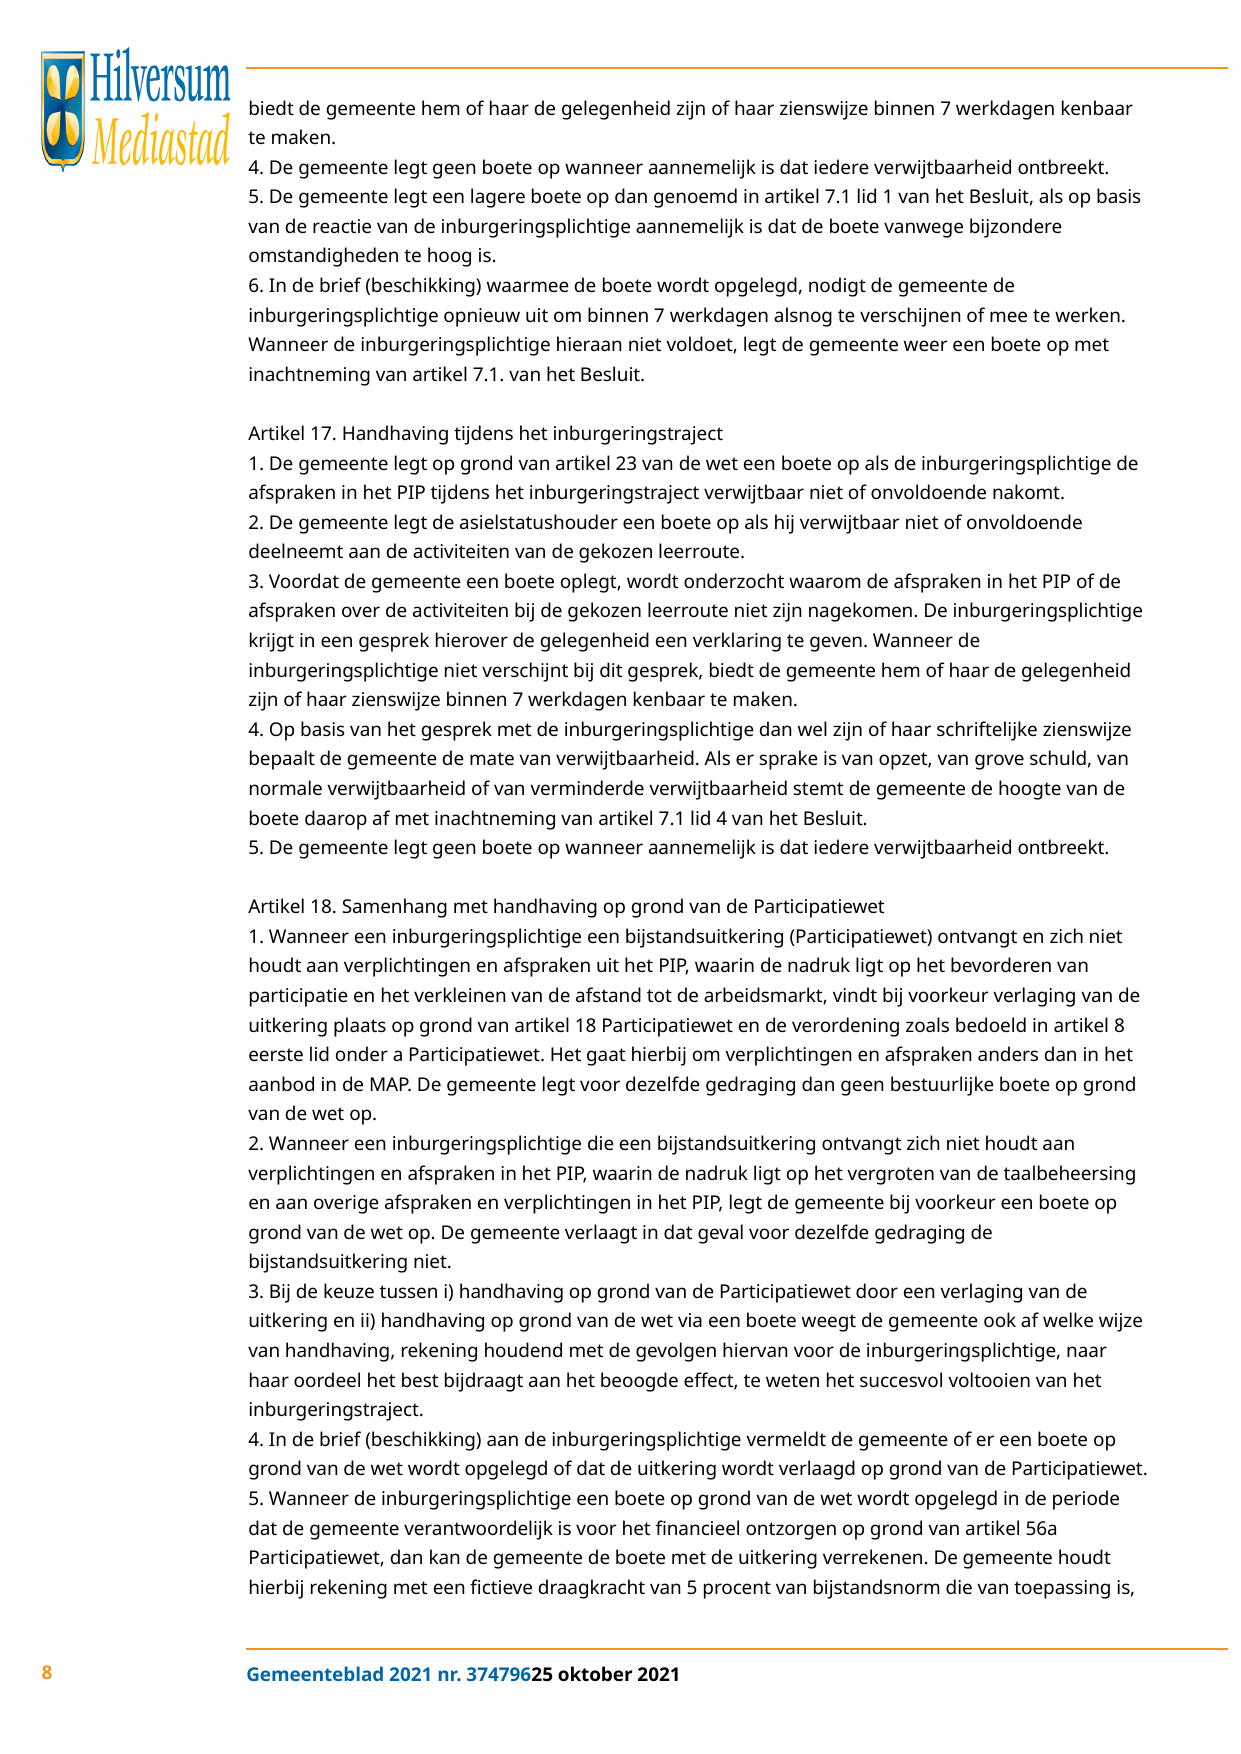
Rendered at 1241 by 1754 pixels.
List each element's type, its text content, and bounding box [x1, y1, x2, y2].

text 5. Wanneer de inburgeringsplichtige een boete op grond van de wet wordt opgelegd in de periode dat de gemeente verantwoordelijk is voor het financieel ontzorgen op grond van artikel 56a Participatiewet, dan kan de gemeente de boete met de uitkering verrekenen. De gemeente houdt hierbij rekening met een fictieve draagkracht van 5 procent van bijstandsnorm die van toepassing is, [248, 1485, 1152, 1600]
picture [41, 47, 231, 172]
text 6. In de brief (beschikking) waarmee de boete wordt opgelegd, nodigt de gemeente de inburgeringsplichtige opnieuw uit om binnen 7 werkdagen alsnog te verschijnen of mee te werken. Wanneer de inburgeringsplichtige hieraan niet voldoet, legt de gemeente weer een boete op met inachtneming van artikel 7.1. van het Besluit. [248, 272, 1152, 387]
text 2. Wanneer een inburgeringsplichtige die een bijstandsuitkering ontvangt zich niet houdt aan verplichtingen en afspraken in het PIP, waarin de nadruk ligt op het vergroten van de taalbeheersing en aan overige afspraken en verplichtingen in het PIP, legt de gemeente bij voorkeur een boete op grond van de wet op. De gemeente verlaagt in dat geval voor dezelfde gedraging de bijstandsuitkering niet. [248, 1130, 1152, 1274]
text 2. De gemeente legt de asielstatushouder een boete op als hij verwijtbaar niet of onvoldoende deelneemt aan de activiteiten van de gekozen leerroute. [248, 509, 1152, 564]
text 4. De gemeente legt geen boete op wanneer aannemelijk is dat iedere verwijtbaarheid ontbreekt. [248, 154, 1152, 180]
text Artikel 18. Samenhang met handhaving op grond van de Participatiewet [248, 893, 1152, 919]
text 4. Op basis van het gesprek met de inburgeringsplichtige dan wel zijn of haar schriftelijke zienswijze bepaalt de gemeente de mate van verwijtbaarheid. Als er sprake is van opzet, van grove schuld, van normale verwijtbaarheid of van verminderde verwijtbaarheid stemt de gemeente de hoogte van de boete daarop af met inachtneming van artikel 7.1 lid 4 van het Besluit. [248, 716, 1152, 831]
text Artikel 17. Handhaving tijdens het inburgeringstraject [248, 420, 1152, 446]
text 1. De gemeente legt op grond van artikel 23 van de wet een boete op als de inburgeringsplichtige de afspraken in het PIP tijdens het inburgeringstraject verwijtbaar niet of onvoldoende nakomt. [248, 450, 1152, 505]
text 3. Bij de keuze tussen i) handhaving op grond van de Participatiewet door een verlaging van de uitkering en ii) handhaving op grond van de wet via een boete weegt de gemeente ook af welke wijze van handhaving, rekening houdend met de gevolgen hiervan voor de inburgeringsplichtige, naar haar oordeel het best bijdraagt aan het beoogde effect, te weten het succesvol voltooien van het inburgeringstraject. [248, 1278, 1152, 1422]
text 4. In de brief (beschikking) aan de inburgeringsplichtige vermeldt de gemeente of er een boete op grond van de wet wordt opgelegd of dat de uitkering wordt verlaagd op grond van de Participatiewet. [248, 1426, 1152, 1481]
text 1. Wanneer een inburgeringsplichtige een bijstandsuitkering (Participatiewet) ontvangt en zich niet houdt aan verplichtingen en afspraken uit het PIP, waarin de nadruk ligt op het bevorderen van participatie en het verkleinen van de afstand tot de arbeidsmarkt, vindt bij voorkeur verlaging van de uitkering plaats op grond van artikel 18 Participatiewet en de verordening zoals bedoeld in artikel 8 eerste lid onder a Participatiewet. Het gaat hierbij om verplichtingen en afspraken anders dan in het aanbod in de MAP. De gemeente legt voor dezelfde gedraging dan geen bestuurlijke boete op grond van de wet op. [248, 923, 1152, 1126]
text 5. De gemeente legt geen boete op wanneer aannemelijk is dat iedere verwijtbaarheid ontbreekt. [248, 834, 1152, 860]
text biedt de gemeente hem of haar de gelegenheid zijn of haar zienswijze binnen 7 werkdagen kenbaar te maken. [248, 95, 1152, 150]
text 3. Voordat de gemeente een boete oplegt, wordt onderzocht waarom de afspraken in het PIP of de afspraken over de activiteiten bij de gekozen leerroute niet zijn nagekomen. De inburgeringsplichtige krijgt in een gesprek hierover de gelegenheid een verklaring te geven. Wanneer de inburgeringsplichtige niet verschijnt bij dit gesprek, biedt de gemeente hem of haar de gelegenheid zijn of haar zienswijze binnen 7 werkdagen kenbaar te maken. [248, 568, 1152, 712]
text 5. De gemeente legt een lagere boete op dan genoemd in artikel 7.1 lid 1 van het Besluit, als op basis van de reactie van de inburgeringsplichtige aannemelijk is dat de boete vanwege bijzondere omstandigheden te hoog is. [248, 183, 1152, 268]
